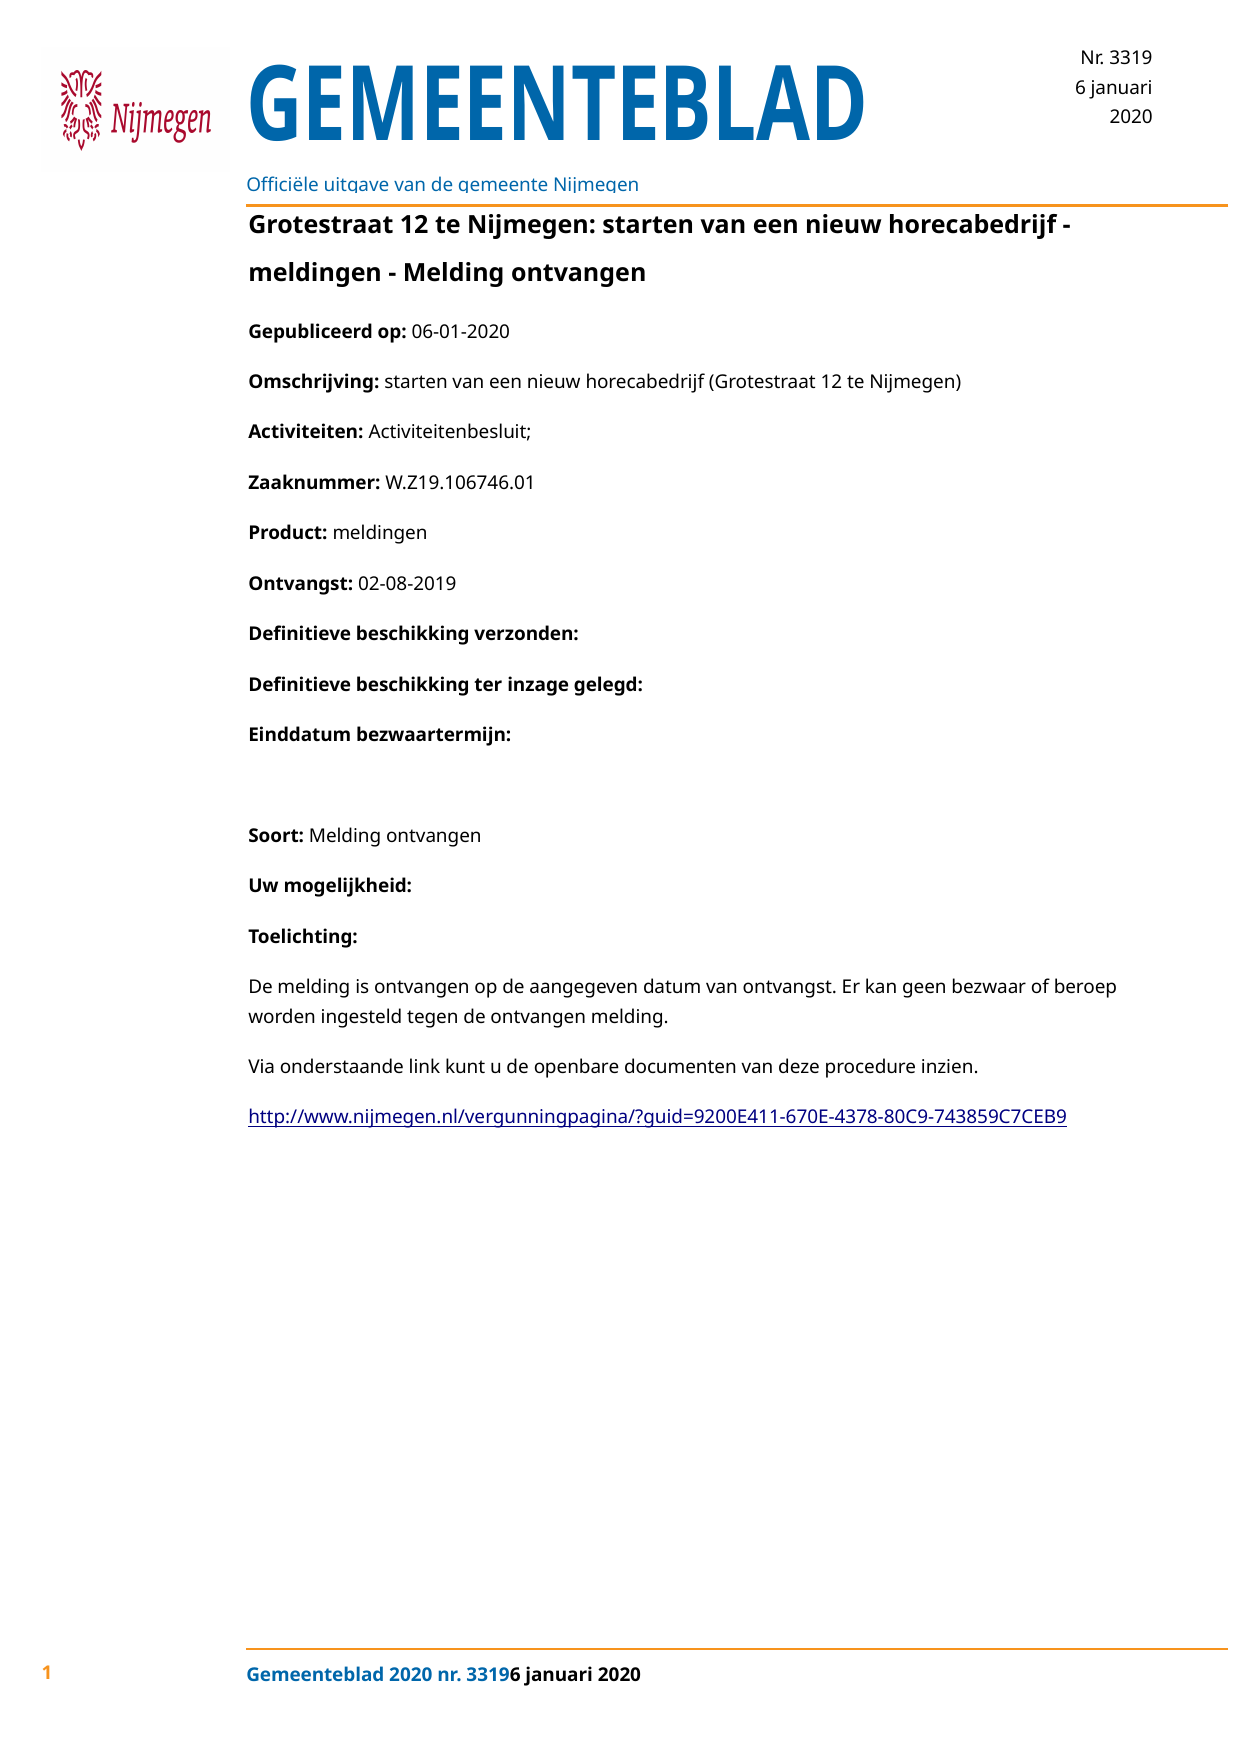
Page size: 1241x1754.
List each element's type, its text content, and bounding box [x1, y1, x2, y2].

text Omschrijving: starten van een nieuw horecabedrijf (Grotestraat 12 te Nijmegen) [248, 368, 1152, 394]
text De melding is ontvangen op de aangegeven datum van ontvangst. Er kan geen bezwaar of beroep worden ingesteld tegen de ontvangen melding. [248, 973, 1152, 1029]
text Gepubliceerd op: 06-01-2020 [248, 318, 1152, 344]
text Ontvangst: 02-08-2019 [248, 570, 1152, 596]
text http://www.nijmegen.nl/vergunningpagina/?guid=9200E411-670E-4378-80C9-743859C7CEB9 [248, 1104, 1152, 1129]
text Soort: Melding ontvangen [248, 822, 1152, 848]
text Einddatum bezwaartermijn: [248, 721, 1152, 747]
text Activiteiten: Activiteitenbesluit; [248, 419, 1152, 444]
text Product: meldingen [248, 519, 1152, 545]
text Definitieve beschikking verzonden: [248, 620, 1152, 646]
text Grotestraat 12 te Nijmegen: starten van een nieuw horecabedrijf - meldingen - Melding ontvangen [248, 207, 1152, 288]
text Zaaknummer: W.Z19.106746.01 [248, 469, 1152, 495]
text Toelichting: [248, 923, 1152, 949]
text Via onderstaande link kunt u de openbare documenten van deze procedure inzien. [248, 1053, 1152, 1079]
picture [41, 47, 231, 172]
text Definitieve beschikking ter inzage gelegd: [248, 671, 1152, 697]
text Uw mogelijkheid: [248, 872, 1152, 898]
